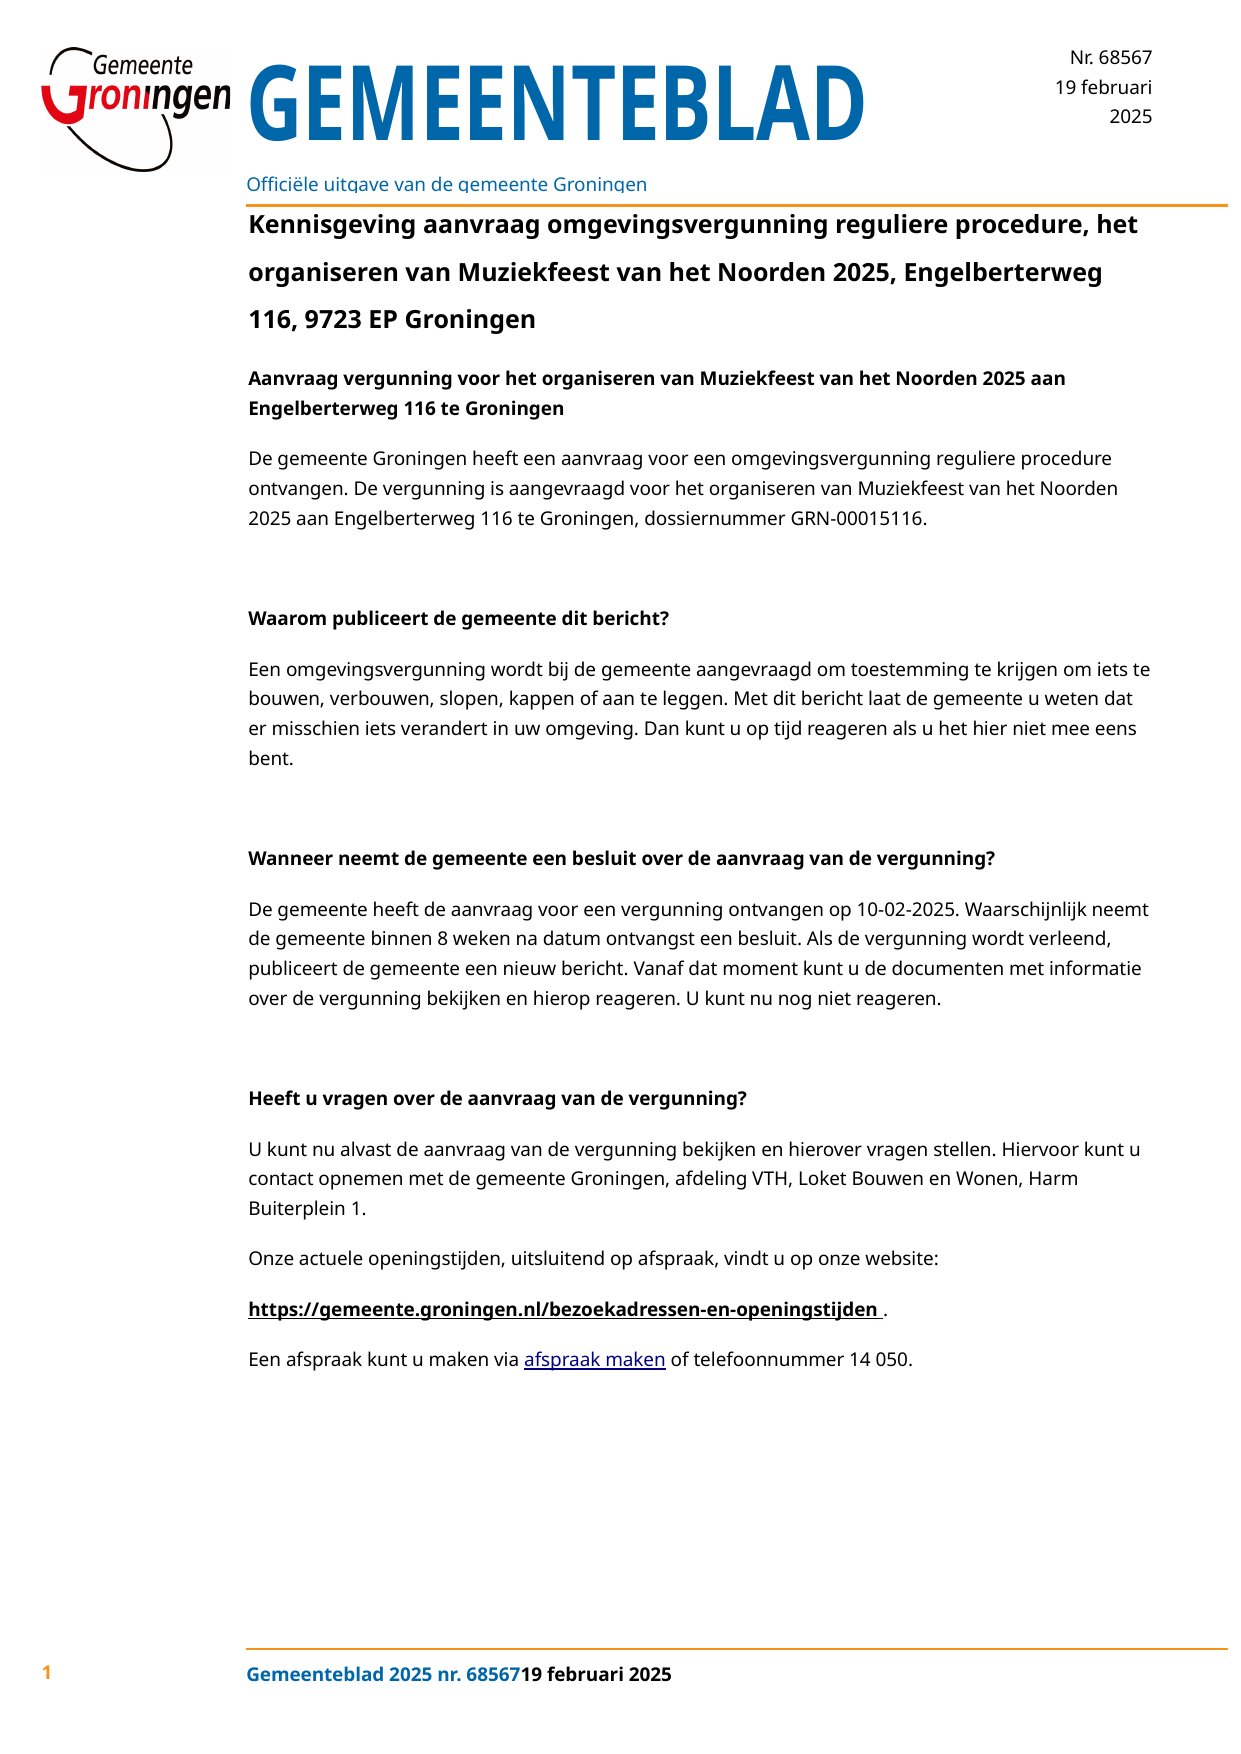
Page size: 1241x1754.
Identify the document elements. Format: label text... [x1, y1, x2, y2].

text De gemeente Groningen heeft een aanvraag voor een omgevingsvergunning reguliere procedure ontvangen. De vergunning is aangevraagd voor het organiseren van Muziekfeest van het Noorden 2025 aan Engelberterweg 116 te Groningen, dossiernummer GRN-00015116. [248, 446, 1152, 530]
text Een omgevingsvergunning wordt bij de gemeente aangevraagd om toestemming te krijgen om iets te bouwen, verbouwen, slopen, kappen of aan te leggen. Met dit bericht laat de gemeente u weten dat er misschien iets verandert in uw omgeving. Dan kunt u op tijd reageren als u het hier niet mee eens bent. [248, 656, 1152, 770]
text U kunt nu alvast de aanvraag van de vergunning bekijken en hierover vragen stellen. Hiervoor kunt u contact opnemen met de gemeente Groningen, afdeling VTH, Loket Bouwen en Wonen, Harm Buiterplein 1. [248, 1136, 1152, 1221]
picture [41, 47, 231, 172]
text https://gemeente.groningen.nl/bezoekadressen-en-openingstijden . [248, 1296, 1152, 1322]
text Kennisgeving aanvraag omgevingsvergunning reguliere procedure, het organiseren van Muziekfeest van het Noorden 2025, Engelberterweg 116, 9723 EP Groningen [248, 207, 1152, 336]
text Aanvraag vergunning voor het organiseren van Muziekfeest van het Noorden 2025 aan Engelberterweg 116 te Groningen [248, 366, 1152, 421]
text Onze actuele openingstijden, uitsluitend op afspraak, vindt u op onze website: [248, 1246, 1152, 1271]
text Waarom publiceert de gemeente dit bericht? [248, 606, 1152, 631]
text Wanneer neemt de gemeente een besluit over de aanvraag van de vergunning? [248, 846, 1152, 871]
text Een afspraak kunt u maken via afspraak maken of telefoonnummer 14 050. [248, 1346, 1152, 1372]
text De gemeente heeft de aanvraag voor een vergunning ontvangen op 10-02-2025. Waarschijnlijk neemt de gemeente binnen 8 weken na datum ontvangst een besluit. Als de vergunning wordt verleend, publiceert de gemeente een nieuw bericht. Vanaf dat moment kunt u de documenten met informatie over de vergunning bekijken en hierop reageren. U kunt nu nog niet reageren. [248, 896, 1152, 1010]
text Heeft u vragen over de aanvraag van de vergunning? [248, 1086, 1152, 1111]
